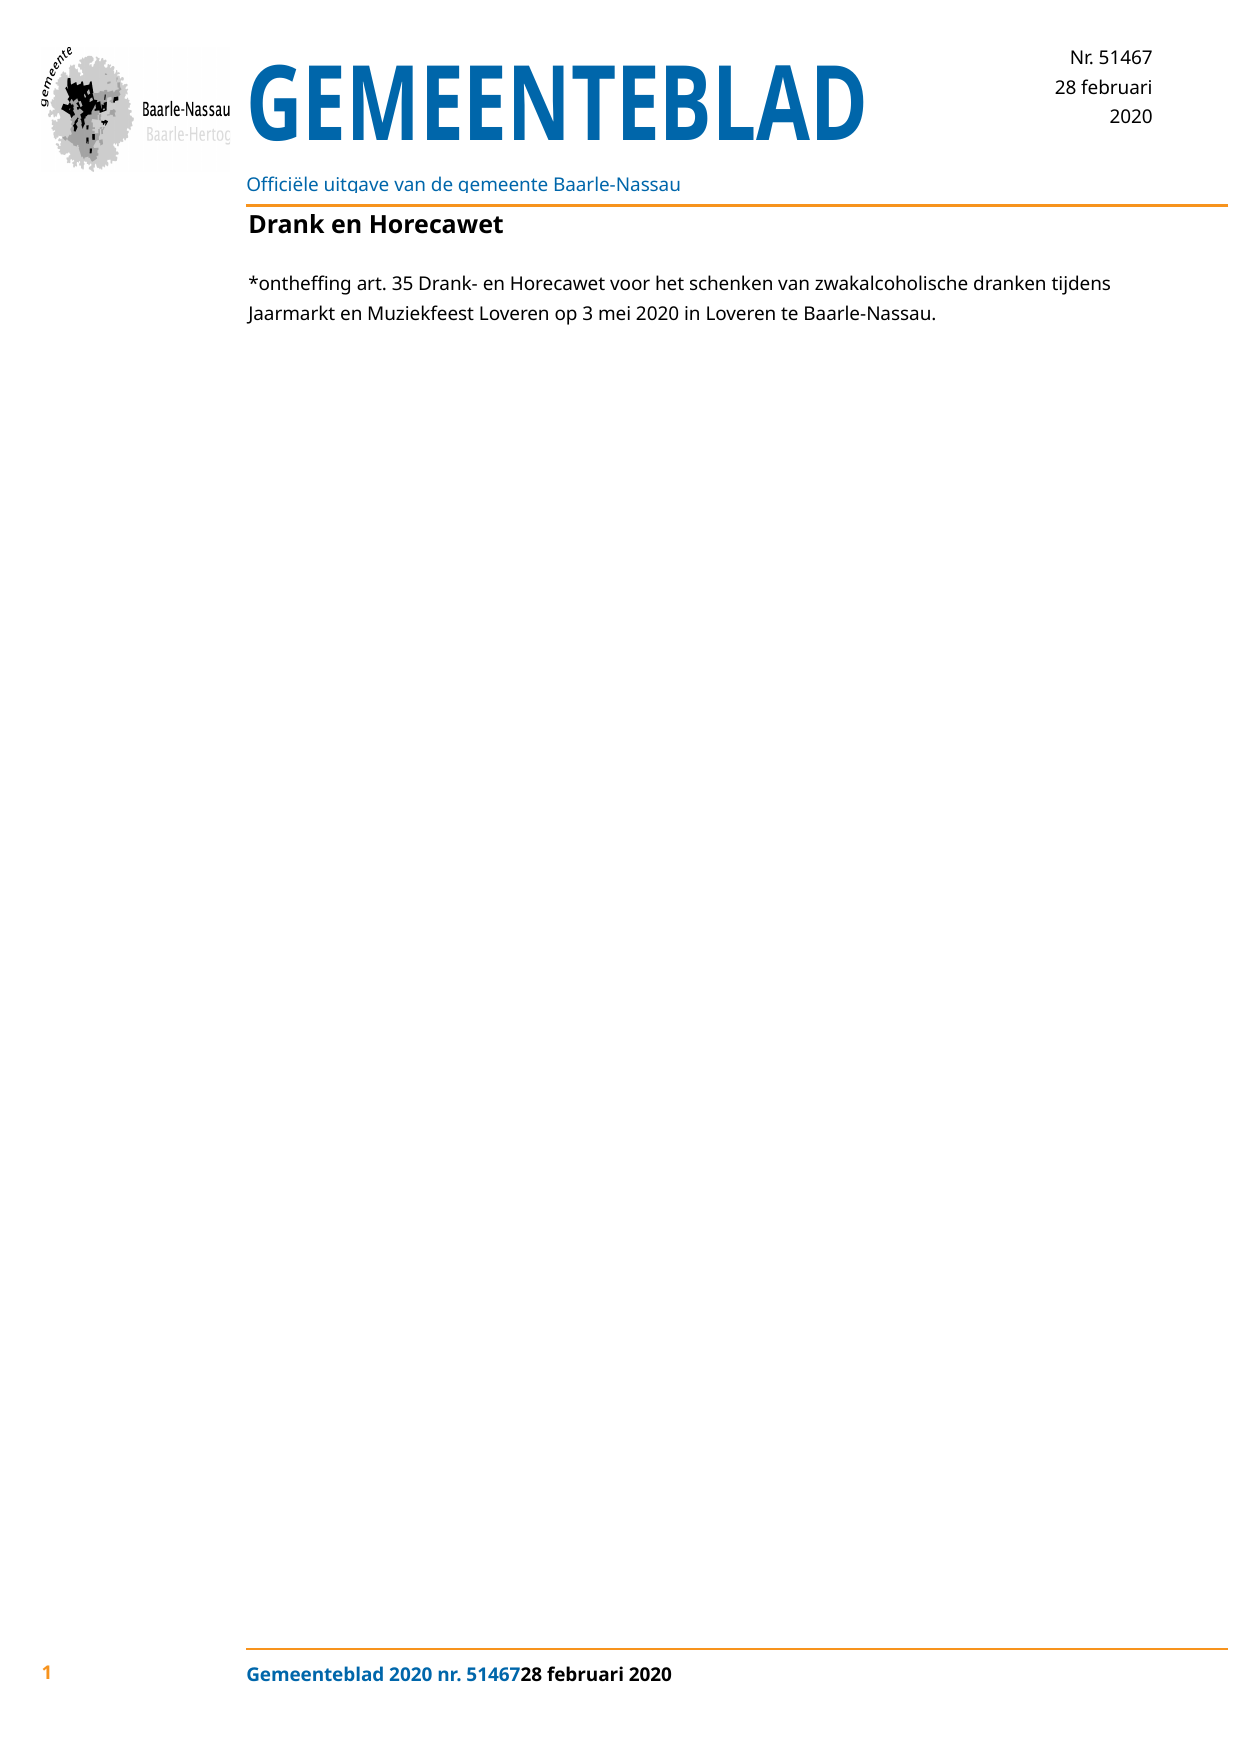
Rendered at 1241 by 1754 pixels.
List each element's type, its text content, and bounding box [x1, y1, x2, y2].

text *ontheffing art. 35 Drank- en Horecawet voor het schenken van zwakalcoholische dranken tijdens Jaarmarkt en Muziekfeest Loveren op 3 mei 2020 in Loveren te Baarle-Nassau. [248, 270, 1152, 326]
text Drank en Horecawet [248, 207, 1152, 241]
picture [41, 47, 231, 172]
